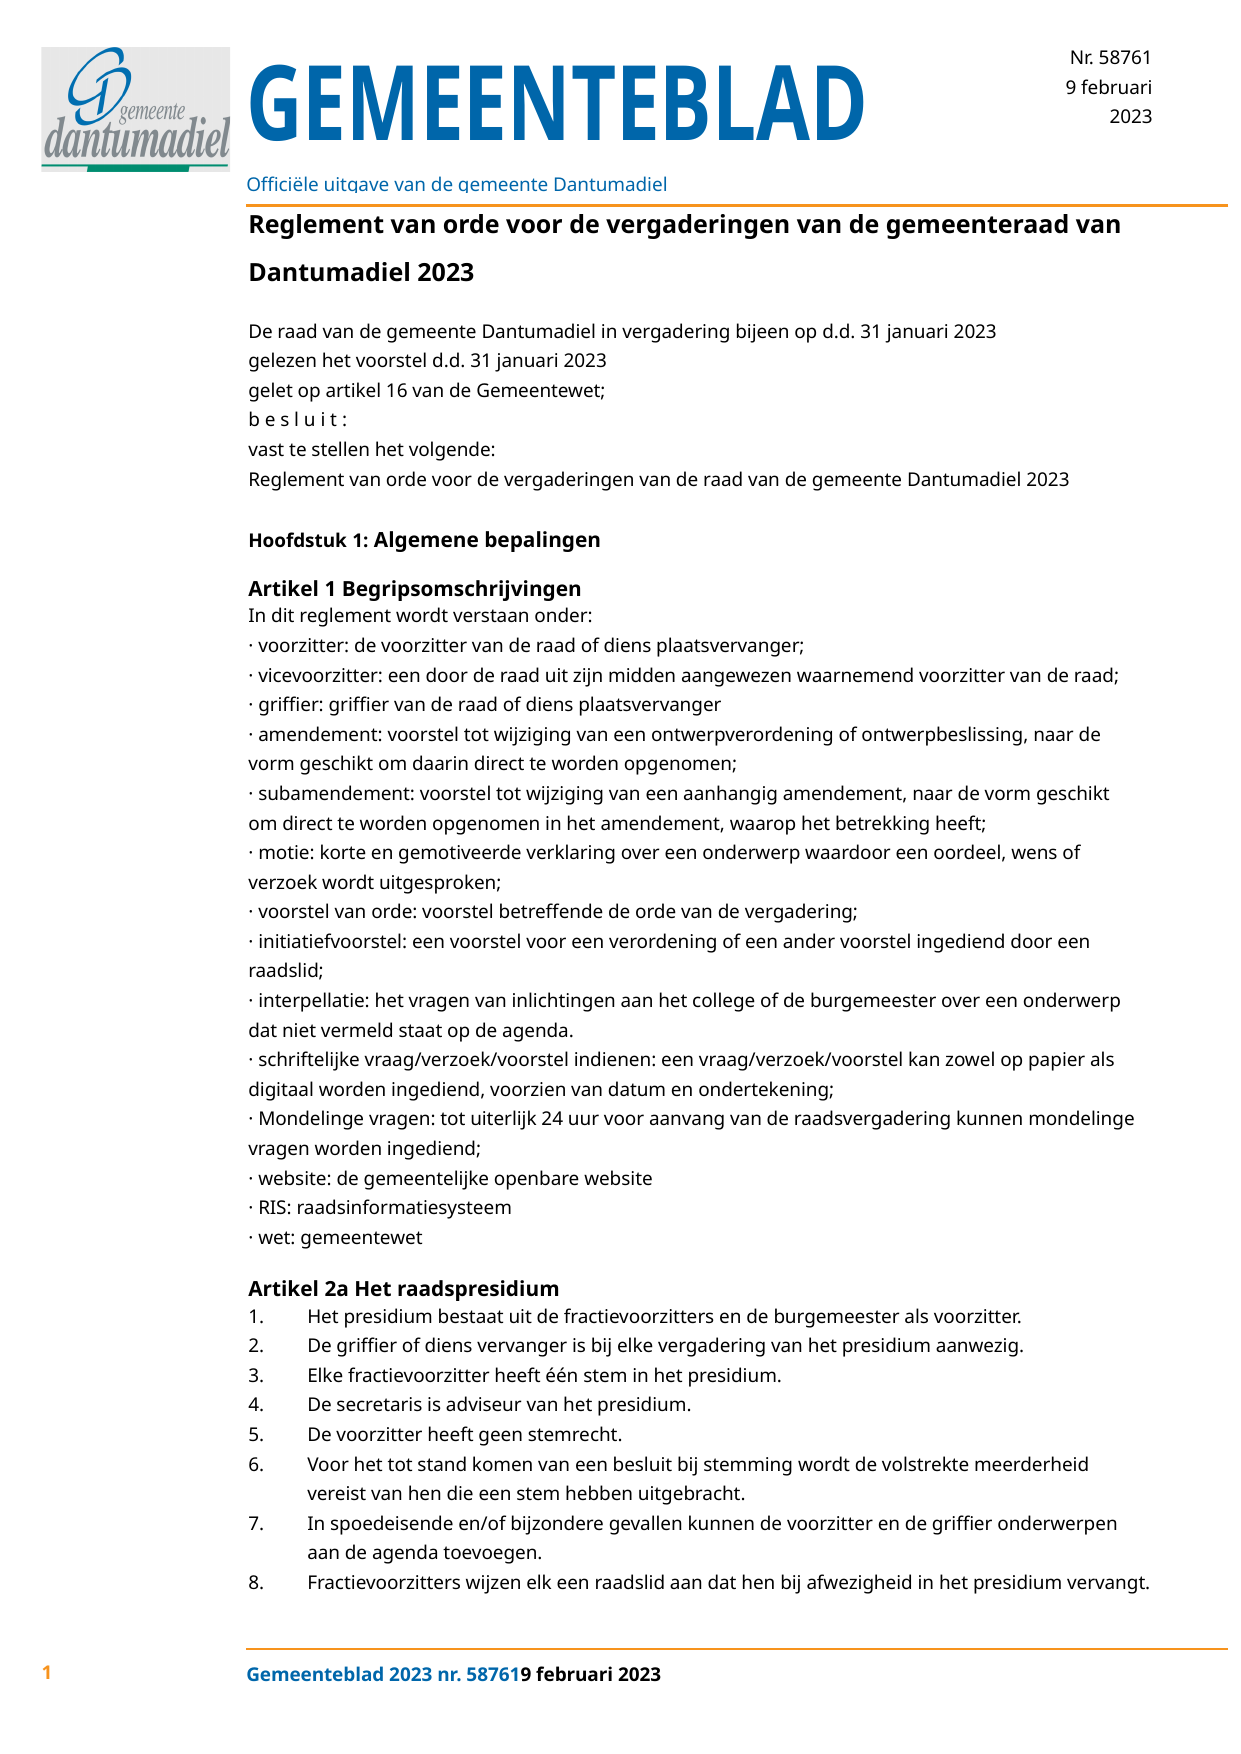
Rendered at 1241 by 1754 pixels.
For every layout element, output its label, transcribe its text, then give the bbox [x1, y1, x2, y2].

text · initiatiefvoorstel: een voorstel voor een verordening of een ander voorstel ingediend door een [248, 928, 1152, 954]
text gelezen het voorstel d.d. 31 januari 2023 [248, 347, 1152, 373]
text vast te stellen het volgende: [248, 436, 1152, 462]
text Hoofdstuk 1: Algemene bepalingen [248, 525, 1152, 553]
text digitaal worden ingediend, voorzien van datum en ondertekening; [248, 1076, 1152, 1102]
text raadslid; [248, 958, 1152, 983]
list Elke fractievoorzitter heeft één stem in het presidium. [248, 1362, 1152, 1388]
text · motie: korte en gemotiveerde verklaring over een onderwerp waardoor een oordeel, wens of [248, 839, 1152, 865]
text om direct te worden opgenomen in het amendement, waarop het betrekking heeft; [248, 810, 1152, 836]
text In dit reglement wordt verstaan onder: [248, 603, 1152, 628]
text vragen worden ingediend; [248, 1135, 1152, 1161]
list Het presidium bestaat uit de fractievoorzitters en de burgemeester als voorzitter. [248, 1303, 1152, 1328]
text Reglement van orde voor de vergaderingen van de gemeenteraad van Dantumadiel 2023 [248, 207, 1152, 288]
text verzoek wordt uitgesproken; [248, 869, 1152, 895]
text · interpellatie: het vragen van inlichtingen aan het college of de burgemeester over een onderwerp [248, 987, 1152, 1013]
text Artikel 1 Begripsomschrijvingen [248, 574, 1152, 603]
text · voorstel van orde: voorstel betreffende de orde van de vergadering; [248, 898, 1152, 924]
list In spoedeisende en/of bijzondere gevallen kunnen de voorzitter en de griffier onderwerpen aan de agenda toevoegen. [248, 1510, 1152, 1565]
text gelet op artikel 16 van de Gemeentewet; [248, 377, 1152, 403]
text vorm geschikt om daarin direct te worden opgenomen; [248, 751, 1152, 776]
text · voorzitter: de voorzitter van de raad of diens plaatsvervanger; [248, 632, 1152, 658]
list De griffier of diens vervanger is bij elke vergadering van het presidium aanwezig. [248, 1332, 1152, 1358]
text · Mondelinge vragen: tot uiterlijk 24 uur voor aanvang van de raadsvergadering kunnen mondelinge [248, 1106, 1152, 1131]
text · RIS: raadsinformatiesysteem [248, 1194, 1152, 1220]
list Fractievoorzitters wijzen elk een raadslid aan dat hen bij afwezigheid in het presidium vervangt. [248, 1569, 1152, 1595]
text · amendement: voorstel tot wijziging van een ontwerpverordening of ontwerpbeslissing, naar de [248, 721, 1152, 747]
text · wet: gemeentewet [248, 1224, 1152, 1250]
list De voorzitter heeft geen stemrecht. [248, 1421, 1152, 1447]
text b e s l u i t : [248, 407, 1152, 432]
text dat niet vermeld staat op de agenda. [248, 1017, 1152, 1043]
text · schriftelijke vraag/verzoek/voorstel indienen: een vraag/verzoek/voorstel kan zowel op papier als [248, 1046, 1152, 1072]
text Artikel 2a Het raadspresidium [248, 1274, 1152, 1303]
list Voor het tot stand komen van een besluit bij stemming wordt de volstrekte meerderheid vereist van hen die een stem hebben uitgebracht. [248, 1451, 1152, 1506]
text De raad van de gemeente Dantumadiel in vergadering bijeen op d.d. 31 januari 2023 [248, 318, 1152, 344]
text Reglement van orde voor de vergaderingen van de raad van de gemeente Dantumadiel 2023 [248, 466, 1152, 492]
text · griffier: griffier van de raad of diens plaatsvervanger [248, 691, 1152, 717]
picture [41, 47, 231, 172]
text · vicevoorzitter: een door de raad uit zijn midden aangewezen waarnemend voorzitter van de raad; [248, 662, 1152, 688]
text · subamendement: voorstel tot wijziging van een aanhangig amendement, naar de vorm geschikt [248, 780, 1152, 806]
text · website: de gemeentelijke openbare website [248, 1165, 1152, 1191]
list De secretaris is adviseur van het presidium. [248, 1392, 1152, 1417]
